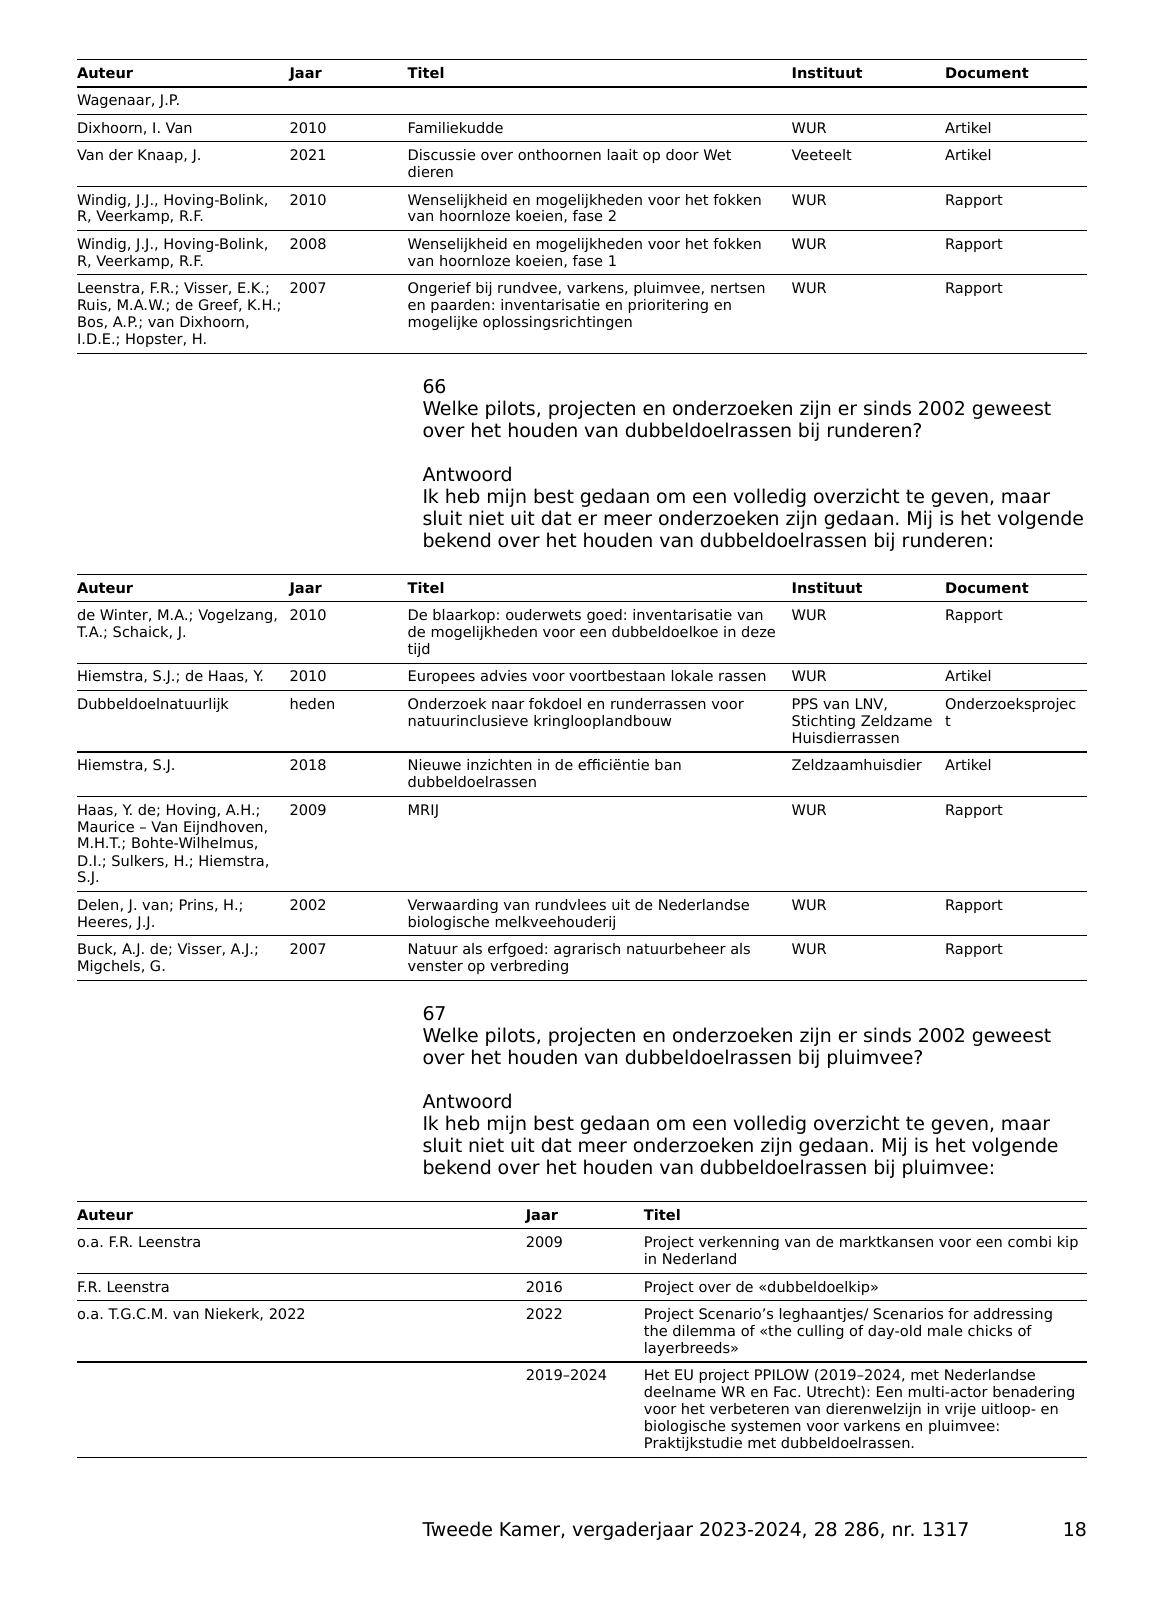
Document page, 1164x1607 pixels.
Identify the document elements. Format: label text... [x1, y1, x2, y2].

table_cell [939, 88, 1087, 114]
table_cell Project over de «dubbeldoelkip» [638, 1274, 1087, 1300]
table_cell 2007 [284, 936, 402, 980]
table_header Jaar [520, 1202, 638, 1228]
table_cell WUR [785, 187, 939, 230]
table_cell 2022 [520, 1301, 638, 1361]
table_cell Rapport [939, 187, 1087, 230]
table_cell Onderzoek naar fokdoel en runderrassen voor natuurinclusieve kringlooplandbouw [402, 691, 785, 751]
table_cell 2010 [284, 187, 402, 230]
table_cell 2010 [284, 664, 402, 690]
table_cell 2009 [284, 797, 402, 891]
text 67 [422, 1003, 1087, 1025]
table_cell Delen, J. van; Prins, H.; Heeres, J.J. [77, 892, 283, 935]
table_cell Rapport [939, 797, 1087, 891]
text 66 [422, 376, 1087, 398]
table_cell Onderzoeksproject [939, 691, 1087, 751]
table_cell 2021 [284, 142, 402, 186]
table_header Document [939, 575, 1087, 601]
table_cell Wenselijkheid en mogelijkheden voor het fokken van hoornloze koeien, fase 2 [402, 187, 785, 230]
table_header Titel [402, 60, 785, 86]
table_cell Discussie over onthoornen laait op door Wet dieren [402, 142, 785, 186]
table_cell 2016 [520, 1274, 638, 1300]
table_cell WUR [785, 115, 939, 141]
table_cell Hiemstra, S.J.; de Haas, Y. [77, 664, 283, 690]
table_header Auteur [77, 1202, 520, 1228]
table_cell WUR [785, 664, 939, 690]
table_cell WUR [785, 275, 939, 353]
table_header Jaar [284, 575, 402, 601]
table_cell WUR [785, 797, 939, 891]
table_cell o.a. F.R. Leenstra [77, 1229, 520, 1273]
table_cell Wagenaar, J.P. [77, 88, 283, 114]
table_cell Windig, J.J., Hoving-Bolink, R, Veerkamp, R.F. [77, 231, 283, 274]
table_cell [284, 88, 402, 114]
table_cell Ongerief bij rundvee, varkens, pluimvee, nertsen en paarden: inventarisatie en prioritering en mogelijke oplossingsrichtingen [402, 275, 785, 353]
table_cell 2019–2024 [520, 1363, 638, 1457]
table_cell Rapport [939, 892, 1087, 935]
table_cell Europees advies voor voortbestaan lokale rassen [402, 664, 785, 690]
table_cell Verwaarding van rundvlees uit de Nederlandse biologische melkveehouderij [402, 892, 785, 935]
table_header Instituut [785, 60, 939, 86]
text Ik heb mijn best gedaan om een volledig overzicht te geven, maar sluit niet uit dat meer onderzoeken zijn gedaan. Mij is het volgende bekend over het houden van dubbeldoelrassen bij pluimvee: [422, 1113, 1087, 1179]
text Welke pilots, projecten en onderzoeken zijn er sinds 2002 geweest over het houden van dubbeldoelrassen bij runderen? [422, 398, 1087, 442]
table_header Instituut [785, 575, 939, 601]
table_cell Wenselijkheid en mogelijkheden voor het fokken van hoornloze koeien, fase 1 [402, 231, 785, 274]
table_cell de Winter, M.A.; Vogelzang, T.A.; Schaick, J. [77, 602, 283, 663]
table_cell Rapport [939, 602, 1087, 663]
table_cell WUR [785, 892, 939, 935]
table_cell Natuur als erfgoed: agrarisch natuurbeheer als venster op verbreding [402, 936, 785, 980]
table_cell 2009 [520, 1229, 638, 1273]
table_cell Nieuwe inzichten in de efficiëntie ban dubbeldoelrassen [402, 753, 785, 796]
table_cell WUR [785, 231, 939, 274]
table_cell Project Scenario’s leghaantjes/ Scenarios for addressing the dilemma of «the culling of day-old male chicks of layerbreeds» [638, 1301, 1087, 1361]
table_cell Artikel [939, 142, 1087, 186]
text Antwoord [422, 464, 1087, 486]
table_header Document [939, 60, 1087, 86]
table_cell [402, 88, 785, 114]
text Antwoord [422, 1091, 1087, 1113]
table_cell Rapport [939, 275, 1087, 353]
table_cell F.R. Leenstra [77, 1274, 520, 1300]
table_cell MRIJ [402, 797, 785, 891]
table_header Titel [638, 1202, 1087, 1228]
table_cell Artikel [939, 115, 1087, 141]
text Welke pilots, projecten en onderzoeken zijn er sinds 2002 geweest over het houden van dubbeldoelrassen bij pluimvee? [422, 1025, 1087, 1069]
table_cell Van der Knaap, J. [77, 142, 283, 186]
table_cell heden [284, 691, 402, 751]
table_cell Leenstra, F.R.; Visser, E.K.; Ruis, M.A.W.; de Greef, K.H.; Bos, A.P.; van Dixhoorn, I.D.E.; Hopster, H. [77, 275, 283, 353]
table_cell o.a. T.G.C.M. van Niekerk, 2022 [77, 1301, 520, 1361]
text Ik heb mijn best gedaan om een volledig overzicht te geven, maar sluit niet uit dat er meer onderzoeken zijn gedaan. Mij is het volgende bekend over het houden van dubbeldoelrassen bij runderen: [422, 486, 1087, 552]
table_cell Familiekudde [402, 115, 785, 141]
table_header Jaar [284, 60, 402, 86]
table_cell Project verkenning van de marktkansen voor een combi kip in Nederland [638, 1229, 1087, 1273]
table_header Auteur [77, 60, 283, 86]
table_cell 2002 [284, 892, 402, 935]
table_cell De blaarkop: ouderwets goed: inventarisatie van de mogelijkheden voor een dubbeldoelkoe in deze tijd [402, 602, 785, 663]
table_cell PPS van LNV, Stichting Zeldzame Huisdierrassen [785, 691, 939, 751]
table_cell Hiemstra, S.J. [77, 753, 283, 796]
table_cell 2010 [284, 115, 402, 141]
table_cell Dubbeldoelnatuurlijk [77, 691, 283, 751]
table_cell Buck, A.J. de; Visser, A.J.; Migchels, G. [77, 936, 283, 980]
table_cell Dixhoorn, I. Van [77, 115, 283, 141]
table_cell [77, 1363, 520, 1457]
table_cell [785, 88, 939, 114]
table_cell Artikel [939, 753, 1087, 796]
table_cell Zeldzaamhuisdier [785, 753, 939, 796]
table_header Auteur [77, 575, 283, 601]
table_cell 2007 [284, 275, 402, 353]
table_cell Rapport [939, 936, 1087, 980]
table_cell Rapport [939, 231, 1087, 274]
table_cell 2010 [284, 602, 402, 663]
table_cell 2018 [284, 753, 402, 796]
table_cell WUR [785, 602, 939, 663]
table_cell WUR [785, 936, 939, 980]
table_cell Het EU project PPILOW (2019–2024, met Nederlandse deelname WR en Fac. Utrecht): Een multi-actor benadering voor het verbeteren van dierenwelzijn in vrije uitloop- en biologische systemen voor varkens en pluimvee: Praktijkstudie met dubbeldoelrassen. [638, 1363, 1087, 1457]
table_cell Veeteelt [785, 142, 939, 186]
table_header Titel [402, 575, 785, 601]
table_cell Artikel [939, 664, 1087, 690]
table_cell Windig, J.J., Hoving-Bolink, R, Veerkamp, R.F. [77, 187, 283, 230]
table_cell Haas, Y. de; Hoving, A.H.; Maurice – Van Eijndhoven, M.H.T.; Bohte-Wilhelmus, D.I.; Sulkers, H.; Hiemstra, S.J. [77, 797, 283, 891]
table_cell 2008 [284, 231, 402, 274]
